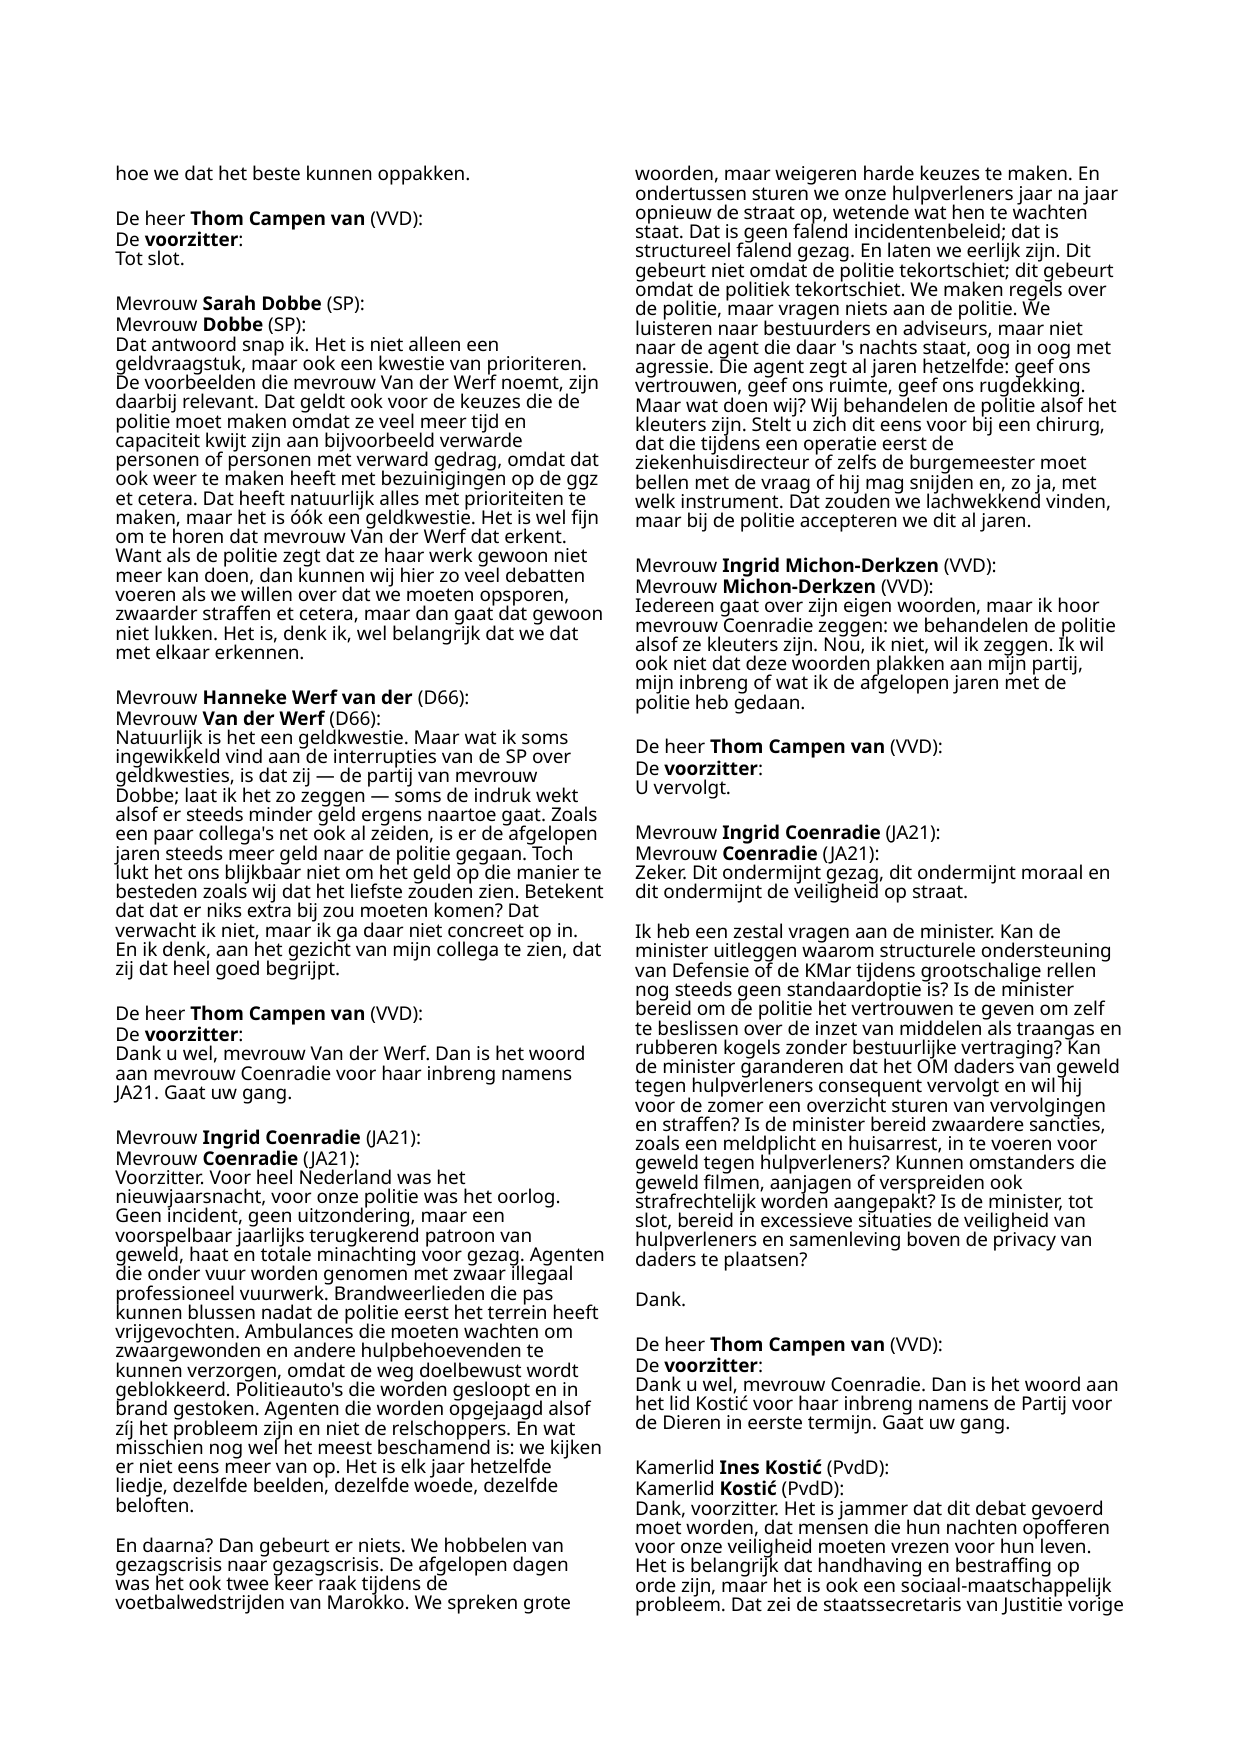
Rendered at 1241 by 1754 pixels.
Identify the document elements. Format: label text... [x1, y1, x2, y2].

text Mevrouw Michon-Derkzen (VVD): [635, 578, 1125, 597]
text De heer Thom Campen van (VVD): [115, 1000, 605, 1026]
text hoe we dat het beste kunnen oppakken. [115, 165, 605, 184]
text Natuurlijk is het een geldkwestie. Maar wat ik soms ingewikkeld vind aan de interrupties van de SP over geldkwesties, is dat zij — de partij van mevrouw Dobbe; laat ik het zo zeggen — soms de indruk wekt alsof er steeds minder geld ergens naartoe gaat. Zoals een paar collega's net ook al zeiden, is er de afgelopen jaren steeds meer geld naar de politie gegaan. Toch lukt het ons blijkbaar niet om het geld op die manier te besteden zoals wij dat het liefste zouden zien. Betekent dat dat er niks extra bij zou moeten komen? Dat verwacht ik niet, maar ik ga daar niet concreet op in. En ik denk, aan het gezicht van mijn collega te zien, dat zij dat heel goed begrijpt. [115, 729, 605, 979]
text Dank u wel, mevrouw Coenradie. Dan is het woord aan het lid Kostić voor haar inbreng namens de Partij voor de Dieren in eerste termijn. Gaat uw gang. [635, 1376, 1125, 1434]
text U vervolgt. [635, 779, 1125, 798]
text De voorzitter: [115, 1026, 605, 1045]
text Voorzitter. Voor heel Nederland was het nieuwjaarsnacht, voor onze politie was het oorlog. Geen incident, geen uitzondering, maar een voorspelbaar jaarlijks terugkerend patroon van geweld, haat en totale minachting voor gezag. Agenten die onder vuur worden genomen met zwaar illegaal professioneel vuurwerk. Brandweerlieden die pas kunnen blussen nadat de politie eerst het terrein heeft vrijgevochten. Ambulances die moeten wachten om zwaargewonden en andere hulpbehoevenden te kunnen verzorgen, omdat de weg doelbewust wordt geblokkeerd. Politieauto's die worden gesloopt en in brand gestoken. Agenten die worden opgejaagd alsof zíj het probleem zijn en niet de relschoppers. En wat misschien nog wel het meest beschamend is: we kijken er niet eens meer van op. Het is elk jaar hetzelfde liedje, dezelfde beelden, dezelfde woede, dezelfde beloften. [115, 1169, 605, 1516]
text Ik heb een zestal vragen aan de minister. Kan de minister uitleggen waarom structurele ondersteuning van Defensie of de KMar tijdens grootschalige rellen nog steeds geen standaardoptie is? Is de minister bereid om de politie het vertrouwen te geven om zelf te beslissen over de inzet van middelen als traangas en rubberen kogels zonder bestuurlijke vertraging? Kan de minister garanderen dat het OM daders van geweld tegen hulpverleners consequent vervolgt en wil hij voor de zomer een overzicht sturen van vervolgingen en straffen? Is de minister bereid zwaardere sancties, zoals een meldplicht en huisarrest, in te voeren voor geweld tegen hulpverleners? Kunnen omstanders die geweld filmen, aanjagen of verspreiden ook strafrechtelijk worden aangepakt? Is de minister, tot slot, bereid in excessieve situaties de veiligheid van hulpverleners en samenleving boven de privacy van daders te plaatsen? [635, 923, 1125, 1270]
text Mevrouw Van der Werf (D66): [115, 710, 605, 729]
text De heer Thom Campen van (VVD): [115, 205, 605, 231]
text Kamerlid Kostić (PvdD): [635, 1480, 1125, 1499]
text Zeker. Dit ondermijnt gezag, dit ondermijnt moraal en dit ondermijnt de veiligheid op straat. [635, 864, 1125, 902]
text Mevrouw Coenradie (JA21): [635, 844, 1125, 864]
text Iedereen gaat over zijn eigen woorden, maar ik hoor mevrouw Coenradie zeggen: we behandelen de politie alsof ze kleuters zijn. Nou, ik niet, wil ik zeggen. Ik wil ook niet dat deze woorden plakken aan mijn partij, mijn inbreng of wat ik de afgelopen jaren met de politie heb gedaan. [635, 597, 1125, 713]
text Dank u wel, mevrouw Van der Werf. Dan is het woord aan mevrouw Coenradie voor haar inbreng namens JA21. Gaat uw gang. [115, 1045, 605, 1103]
text Kamerlid Ines Kostić (PvdD): [635, 1454, 1125, 1480]
text Mevrouw Hanneke Werf van der (D66): [115, 684, 605, 710]
text De heer Thom Campen van (VVD): [635, 1331, 1125, 1357]
text Mevrouw Ingrid Michon-Derkzen (VVD): [635, 552, 1125, 578]
text De heer Thom Campen van (VVD): [635, 734, 1125, 759]
text Dank, voorzitter. Het is jammer dat dit debat gevoerd moet worden, dat mensen die hun nachten opofferen voor onze veiligheid moeten vrezen voor hun leven. Het is belangrijk dat handhaving en bestraffing op orde zijn, maar het is ook een sociaal-maatschappelijk probleem. Dat zei de staatssecretaris van Justitie vorige [635, 1499, 1125, 1615]
text De voorzitter: [115, 231, 605, 250]
text En daarna? Dan gebeurt er niets. We hobbelen van gezagscrisis naar gezagscrisis. De afgelopen dagen was het ook twee keer raak tijdens de voetbalwedstrijden van Marokko. We spreken grote [115, 1537, 605, 1614]
text Mevrouw Coenradie (JA21): [115, 1150, 605, 1169]
text Mevrouw Ingrid Coenradie (JA21): [115, 1124, 605, 1150]
text Mevrouw Ingrid Coenradie (JA21): [635, 819, 1125, 844]
text De voorzitter: [635, 1357, 1125, 1376]
text Mevrouw Dobbe (SP): [115, 316, 605, 336]
text Tot slot. [115, 250, 605, 270]
text Mevrouw Sarah Dobbe (SP): [115, 291, 605, 316]
text Dank. [635, 1291, 1125, 1310]
text woorden, maar weigeren harde keuzes te maken. En ondertussen sturen we onze hulpverleners jaar na jaar opnieuw de straat op, wetende wat hen te wachten staat. Dat is geen falend incidentenbeleid; dat is structureel falend gezag. En laten we eerlijk zijn. Dit gebeurt niet omdat de politie tekortschiet; dit gebeurt omdat de politiek tekortschiet. We maken regels over de politie, maar vragen niets aan de politie. We luisteren naar bestuurders en adviseurs, maar niet naar de agent die daar 's nachts staat, oog in oog met agressie. Die agent zegt al jaren hetzelfde: geef ons vertrouwen, geef ons ruimte, geef ons rugdekking. Maar wat doen wij? Wij behandelen de politie alsof het kleuters zijn. Stelt u zich dit eens voor bij een chirurg, dat die tijdens een operatie eerst de ziekenhuisdirecteur of zelfs de burgemeester moet bellen met de vraag of hij mag snijden en, zo ja, met welk instrument. Dat zouden we lachwekkend vinden, maar bij de politie accepteren we dit al jaren. [635, 165, 1125, 531]
text Dat antwoord snap ik. Het is niet alleen een geldvraagstuk, maar ook een kwestie van prioriteren. De voorbeelden die mevrouw Van der Werf noemt, zijn daarbij relevant. Dat geldt ook voor de keuzes die de politie moet maken omdat ze veel meer tijd en capaciteit kwijt zijn aan bijvoorbeeld verwarde personen of personen met verward gedrag, omdat dat ook weer te maken heeft met bezuinigingen op de ggz et cetera. Dat heeft natuurlijk alles met prioriteiten te maken, maar het is óók een geldkwestie. Het is wel fijn om te horen dat mevrouw Van der Werf dat erkent. Want als de politie zegt dat ze haar werk gewoon niet meer kan doen, dan kunnen wij hier zo veel debatten voeren als we willen over dat we moeten opsporen, zwaarder straffen et cetera, maar dan gaat dat gewoon niet lukken. Het is, denk ik, wel belangrijk dat we dat met elkaar erkennen. [115, 336, 605, 663]
text De voorzitter: [635, 759, 1125, 779]
